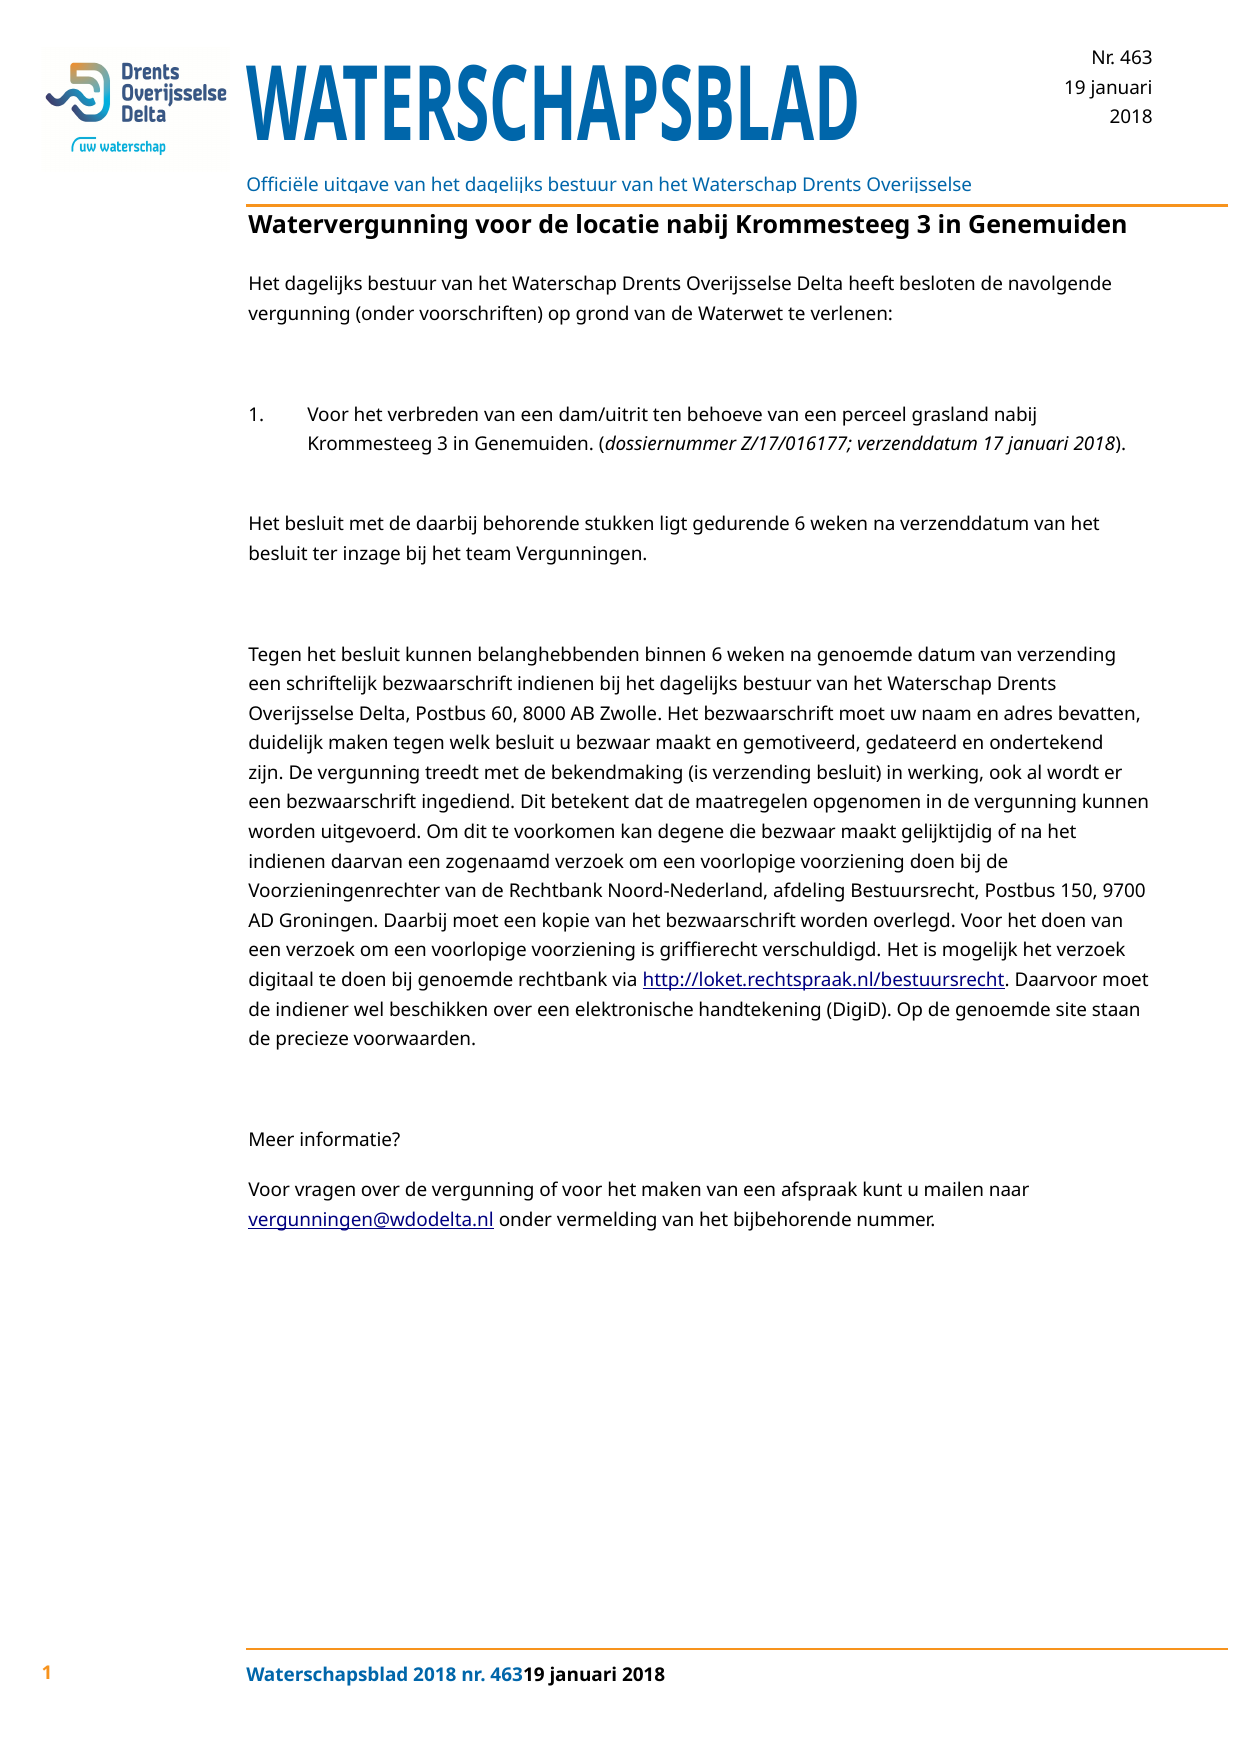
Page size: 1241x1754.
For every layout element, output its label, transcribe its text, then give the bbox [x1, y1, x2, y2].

text Watervergunning voor de locatie nabij Krommesteeg 3 in Genemuiden [248, 207, 1152, 241]
text Meer informatie? [248, 1126, 1152, 1152]
text Voor vragen over de vergunning of voor het maken van een afspraak kunt u mailen naar vergunningen@wdodelta.nl onder vermelding van het bijbehorende nummer. [248, 1177, 1152, 1232]
text Het dagelijks bestuur van het Waterschap Drents Overijsselse Delta heeft besloten de navolgende vergunning (onder voorschriften) op grond van de Waterwet te verlenen: [248, 270, 1152, 326]
list Voor het verbreden van een dam/uitrit ten behoeve van een perceel grasland nabij Krommesteeg 3 in Genemuiden. (dossiernummer Z/17/016177; verzenddatum 17 januari 2018). [248, 401, 1152, 456]
picture [41, 47, 231, 172]
text Het besluit met de daarbij behorende stukken ligt gedurende 6 weken na verzenddatum van het besluit ter inzage bij het team Vergunningen. [248, 510, 1152, 566]
text Tegen het besluit kunnen belanghebbenden binnen 6 weken na genoemde datum van verzending een schriftelijk bezwaarschrift indienen bij het dagelijks bestuur van het Waterschap Drents Overijsselse Delta, Postbus 60, 8000 AB Zwolle. Het bezwaarschrift moet uw naam en adres bevatten, duidelijk maken tegen welk besluit u bezwaar maakt en gemotiveerd, gedateerd en ondertekend zijn. De vergunning treedt met de bekendmaking (is verzending besluit) in werking, ook al wordt er een bezwaarschrift ingediend. Dit betekent dat de maatregelen opgenomen in de vergunning kunnen worden uitgevoerd. Om dit te voorkomen kan degene die bezwaar maakt gelijktijdig of na het indienen daarvan een zogenaamd verzoek om een voorlopige voorziening doen bij de Voorzieningenrechter van de Rechtbank Noord-Nederland, afdeling Bestuursrecht, Postbus 150, 9700 AD Groningen. Daarbij moet een kopie van het bezwaarschrift worden overlegd. Voor het doen van een verzoek om een voorlopige voorziening is griffierecht verschuldigd. Het is mogelijk het verzoek digitaal te doen bij genoemde rechtbank via http://loket.rechtspraak.nl/bestuursrecht. Daarvoor moet de indiener wel beschikken over een elektronische handtekening (DigiD). Op de genoemde site staan de precieze voorwaarden. [248, 641, 1152, 1051]
